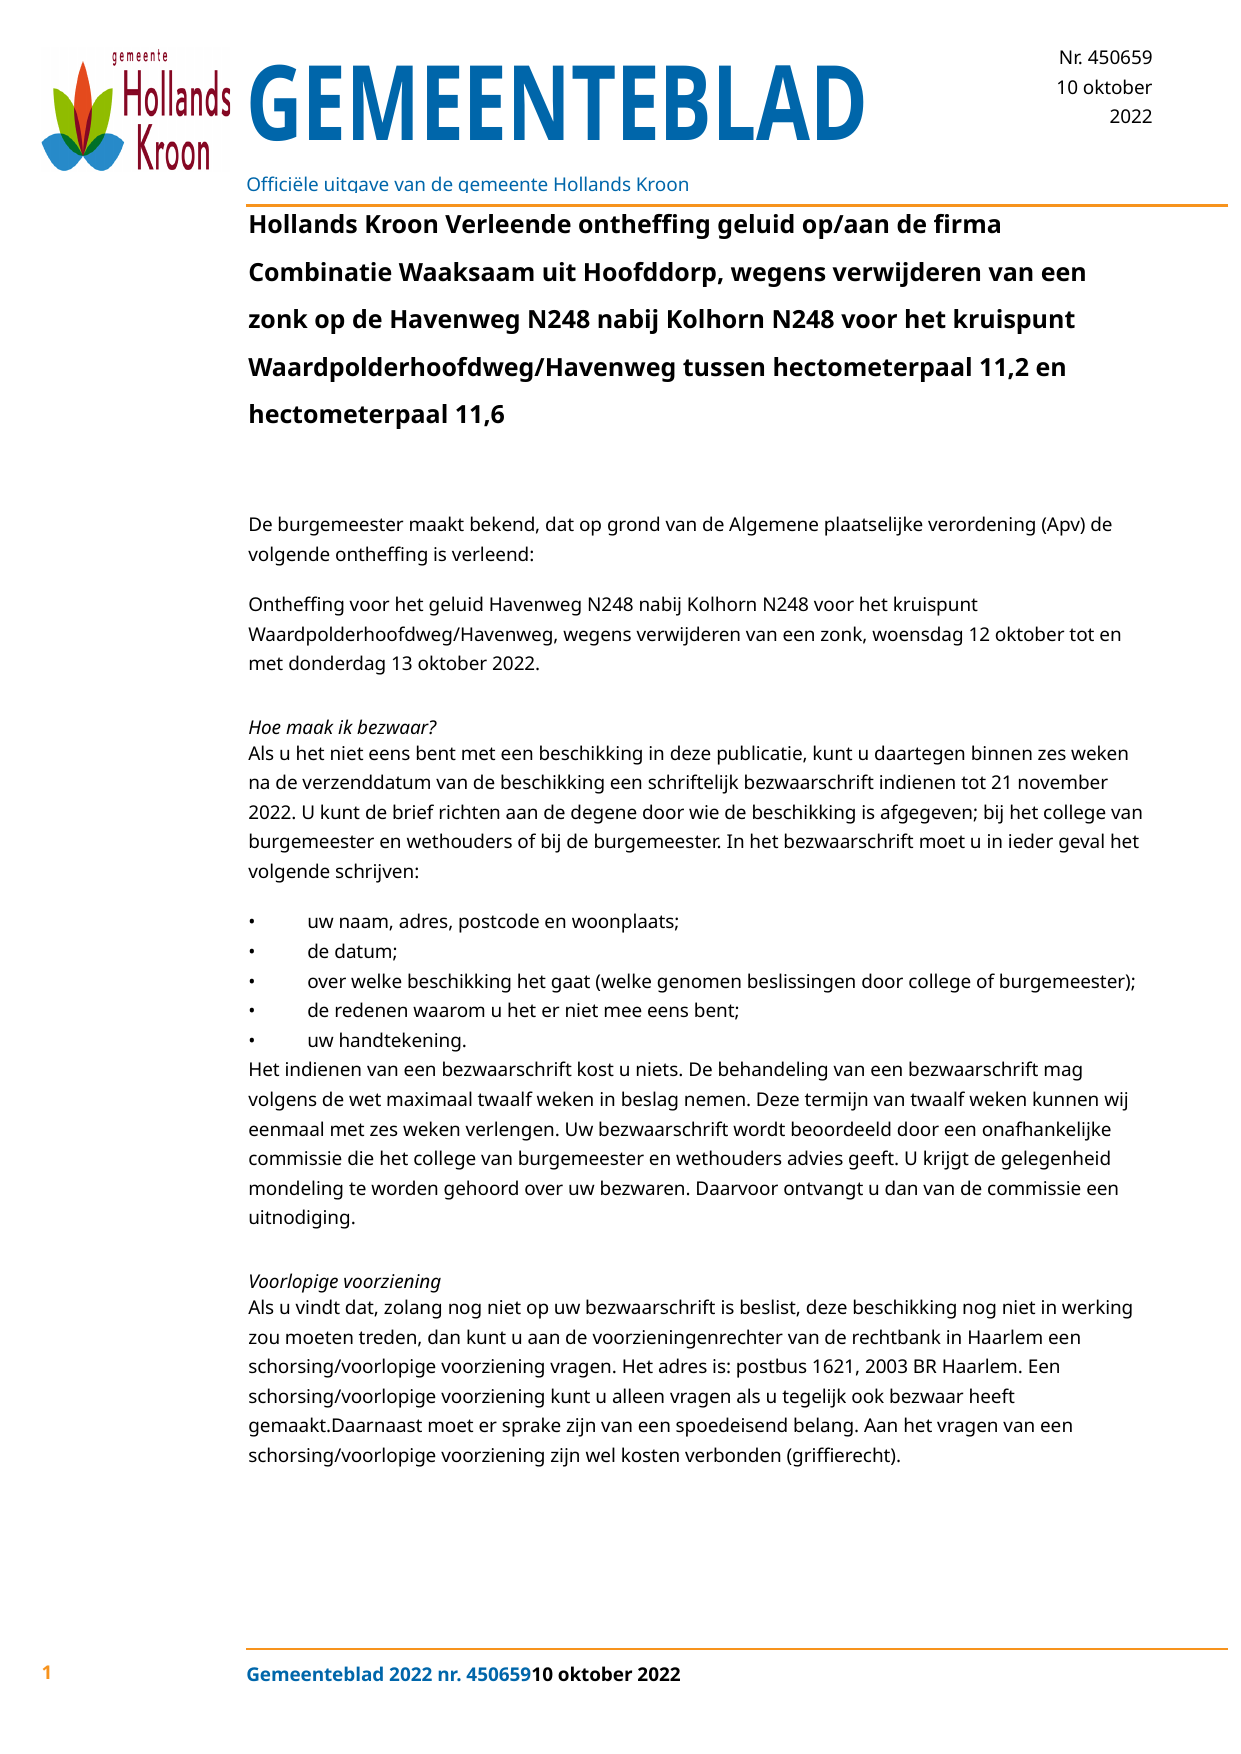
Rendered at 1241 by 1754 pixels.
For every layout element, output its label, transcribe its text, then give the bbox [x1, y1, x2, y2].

text Hollands Kroon Verleende ontheffing geluid op/aan de firma Combinatie Waaksaam uit Hoofddorp, wegens verwijderen van een zonk op de Havenweg N248 nabij Kolhorn N248 voor het kruispunt Waardpolderhoofdweg/Havenweg tussen hectometerpaal 11,2 en hectometerpaal 11,6 [248, 207, 1152, 431]
text De burgemeester maakt bekend, dat op grond van de Algemene plaatselijke verordening (Apv) de volgende ontheffing is verleend: [248, 511, 1152, 566]
text Het indienen van een bezwaarschrift kost u niets. De behandeling van een bezwaarschrift mag volgens de wet maximaal twaalf weken in beslag nemen. Deze termijn van twaalf weken kunnen wij eenmaal met zes weken verlengen. Uw bezwaarschrift wordt beoordeeld door een onafhankelijke commissie die het college van burgemeester en wethouders advies geeft. U krijgt de gelegenheid mondeling te worden gehoord over uw bezwaren. Daarvoor ontvangt u dan van de commissie een uitnodiging. [248, 1057, 1152, 1230]
list over welke beschikking het gaat (welke genomen beslissingen door college of burgemeester); [248, 968, 1152, 994]
list uw naam, adres, postcode en woonplaats; [248, 909, 1152, 934]
text Als u het niet eens bent met een beschikking in deze publicatie, kunt u daartegen binnen zes weken na de verzenddatum van de beschikking een schriftelijk bezwaarschrift indienen tot 21 november 2022. U kunt de brief richten aan de degene door wie de beschikking is afgegeven; bij het college van burgemeester en wethouders of bij de burgemeester. In het bezwaarschrift moet u in ieder geval het volgende schrijven: [248, 740, 1152, 884]
text Ontheffing voor het geluid Havenweg N248 nabij Kolhorn N248 voor het kruispunt Waardpolderhoofdweg/Havenweg, wegens verwijderen van een zonk, woensdag 12 oktober tot en met donderdag 13 oktober 2022. [248, 591, 1152, 676]
picture [41, 47, 231, 172]
text Als u vindt dat, zolang nog niet op uw bezwaarschrift is beslist, deze beschikking nog niet in werking zou moeten treden, dan kunt u aan de voorzieningenrechter van de rechtbank in Haarlem een schorsing/voorlopige voorziening vragen. Het adres is: postbus 1621, 2003 BR Haarlem. Een schorsing/voorlopige voorziening kunt u alleen vragen als u tegelijk ook bezwaar heeft gemaakt.Daarnaast moet er sprake zijn van een spoedeisend belang. Aan het vragen van een schorsing/voorlopige voorziening zijn wel kosten verbonden (griffierecht). [248, 1294, 1152, 1468]
list de redenen waarom u het er niet mee eens bent; [248, 997, 1152, 1023]
text Voorlopige voorziening [248, 1268, 1152, 1294]
list de datum; [248, 938, 1152, 964]
text Hoe maak ik bezwaar? [248, 714, 1152, 740]
list uw handtekening. [248, 1027, 1152, 1053]
